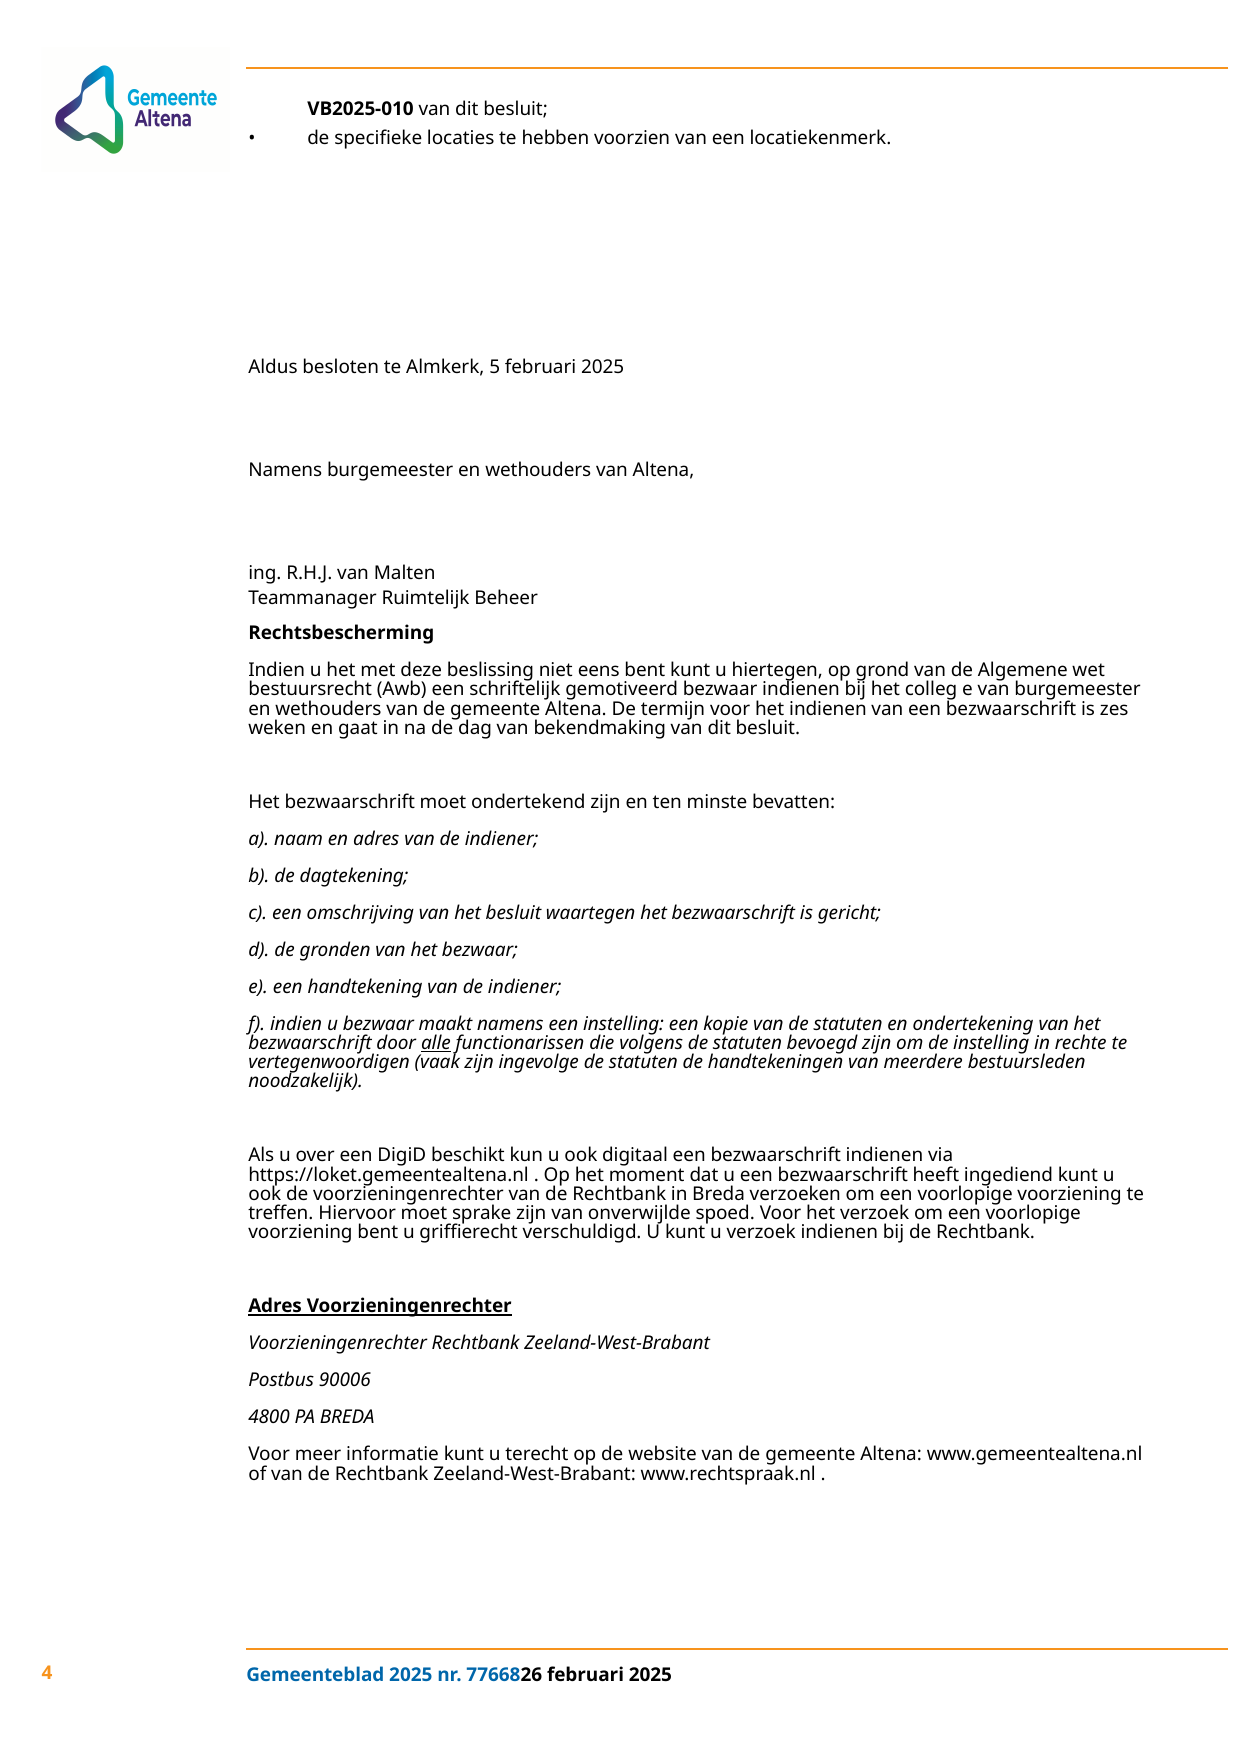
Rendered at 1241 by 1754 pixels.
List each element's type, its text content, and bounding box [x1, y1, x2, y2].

text Indien u het met deze beslissing niet eens bent kunt u hiertegen, op grond van de Algemene wet bestuursrecht (Awb) een schriftelijk gemotiveerd bezwaar indienen bij het colleg e van burgemeester en wethouders van de gemeente Altena. De termijn voor het indienen van een bezwaarschrift is zes weken en gaat in na de dag van bekendmaking van dit besluit. [248, 661, 1152, 738]
text Als u over een DigiD beschikt kun u ook digitaal een bezwaarschrift indienen via https://loket.gemeentealtena.nl . Op het moment dat u een bezwaarschrift heeft ingediend kunt u ook de voorzieningenrechter van de Rechtbank in Breda verzoeken om een voorlopige voorziening te treffen. Hiervoor moet sprake zijn van onverwijlde spoed. Voor het verzoek om een voorlopige voorziening bent u griffierecht verschuldigd. U kunt u verzoek indienen bij de Rechtbank. [248, 1146, 1152, 1243]
text Teammanager Ruimtelijk Beheer [248, 584, 1152, 610]
text Rechtsbescherming [248, 624, 1152, 643]
text Adres Voorzieningenrechter [248, 1297, 1152, 1317]
text Aldus besloten te Almkerk, 5 februari 2025 [248, 353, 1152, 379]
text 4800 PA BREDA [248, 1408, 1152, 1428]
text ing. R.H.J. van Malten [248, 559, 1152, 584]
text b). de dagtekening; [248, 867, 1152, 886]
text Postbus 90006 [248, 1371, 1152, 1391]
picture [41, 47, 231, 172]
text a). naam en adres van de indiener; [248, 830, 1152, 849]
list de specifieke locaties te hebben voorzien van een locatiekenmerk. [248, 124, 1152, 150]
list VB2025-010 van dit besluit; [248, 95, 1152, 121]
text f). indien u bezwaar maakt namens een instelling: een kopie van de statuten en ondertekening van het bezwaarschrift door alle functionarissen die volgens de statuten bevoegd zijn om de instelling in rechte te vertegenwoordigen (vaak zijn ingevolge de statuten de handtekeningen van meerdere bestuursleden noodzakelijk). [248, 1014, 1152, 1092]
text Het bezwaarschrift moet ondertekend zijn en ten minste bevatten: [248, 793, 1152, 812]
text Namens burgemeester en wethouders van Altena, [248, 456, 1152, 482]
text Voorzieningenrechter Rechtbank Zeeland-West-Brabant [248, 1334, 1152, 1354]
text e). een handtekening van de indiener; [248, 978, 1152, 997]
text c). een omschrijving van het besluit waartegen het bezwaarschrift is gericht; [248, 904, 1152, 923]
text Voor meer informatie kunt u terecht op de website van de gemeente Altena: www.gemeentealtena.nl of van de Rechtbank Zeeland-West-Brabant: www.rechtspraak.nl . [248, 1445, 1152, 1484]
text d). de gronden van het bezwaar; [248, 941, 1152, 960]
